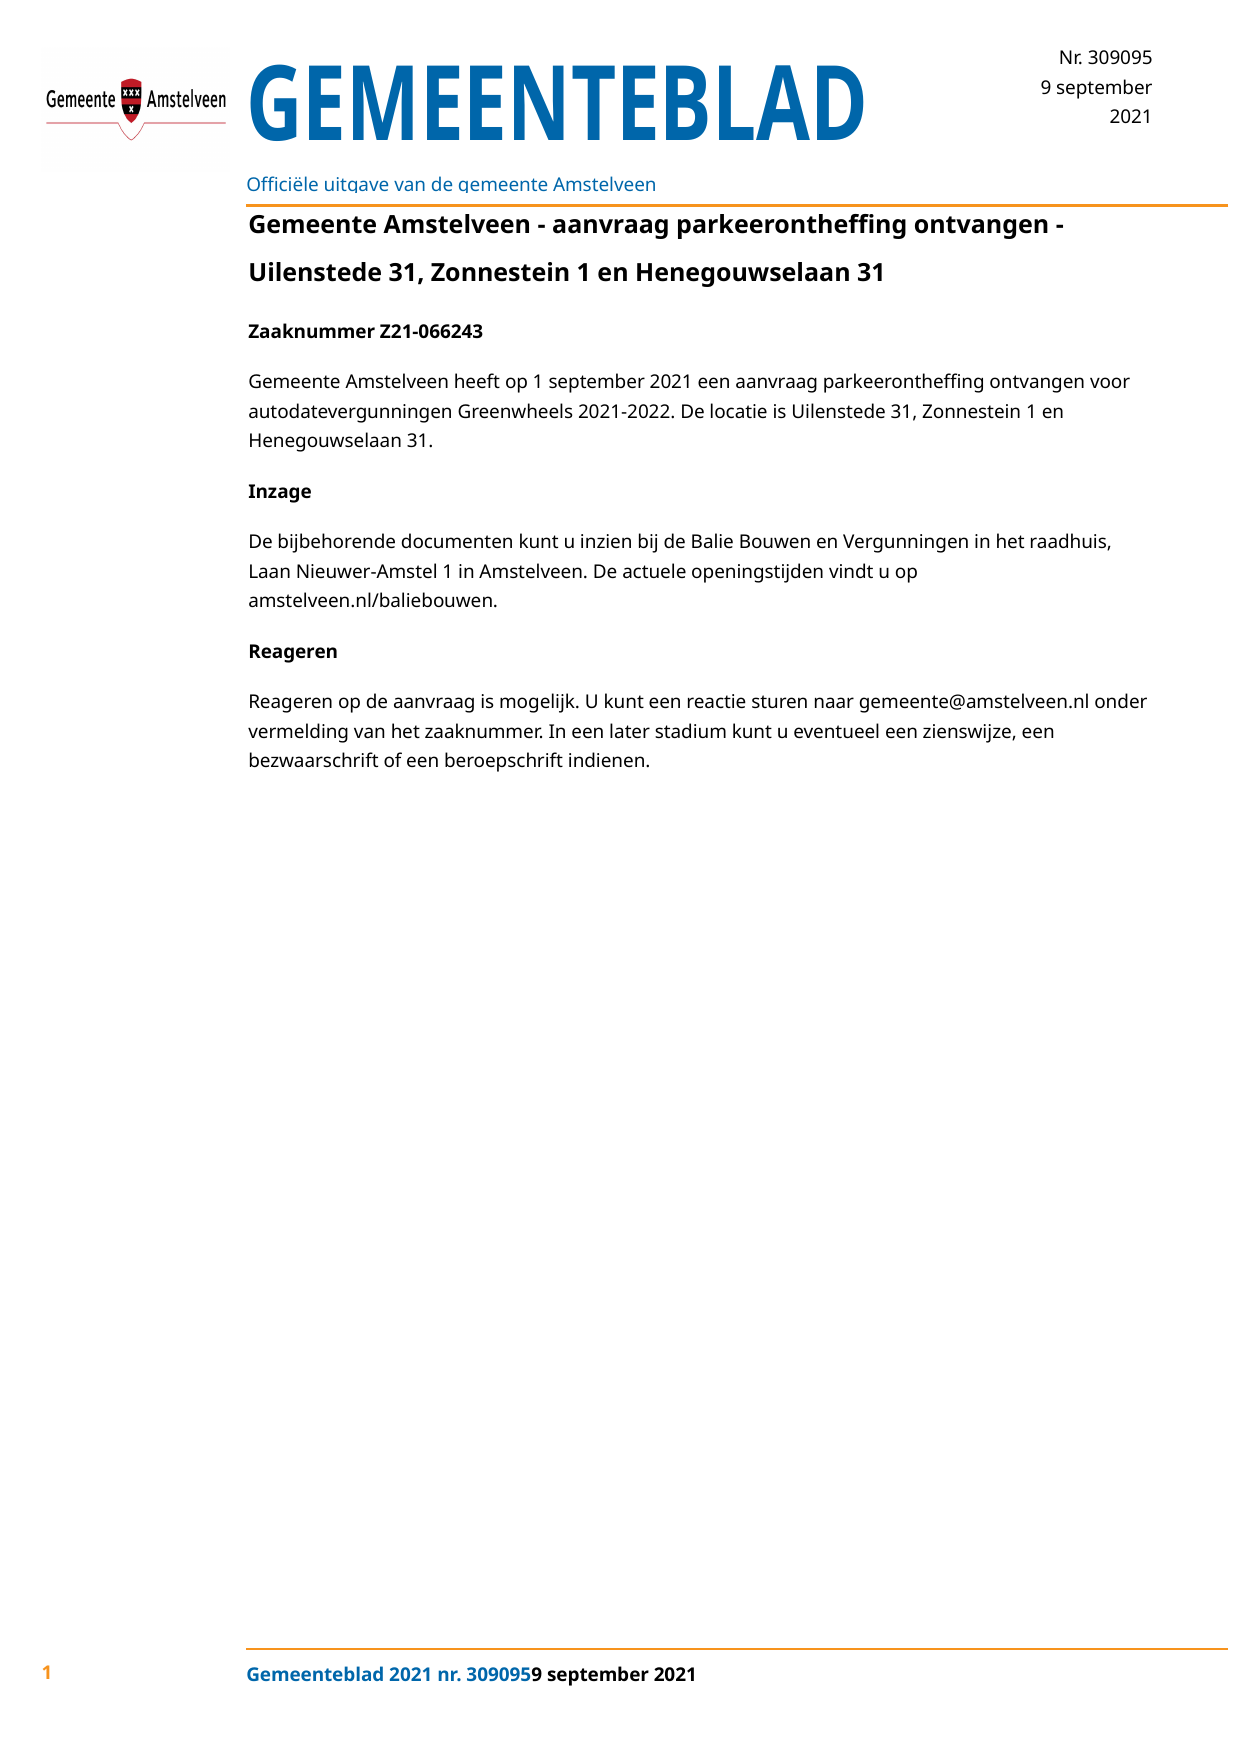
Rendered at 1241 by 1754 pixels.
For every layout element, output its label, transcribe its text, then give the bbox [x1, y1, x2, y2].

text Gemeente Amstelveen heeft op 1 september 2021 een aanvraag parkeerontheffing ontvangen voor autodatevergunningen Greenwheels 2021-2022. De locatie is Uilenstede 31, Zonnestein 1 en Henegouwselaan 31. [248, 368, 1152, 453]
text Gemeente Amstelveen - aanvraag parkeerontheffing ontvangen - Uilenstede 31, Zonnestein 1 en Henegouwselaan 31 [248, 207, 1152, 288]
text Reageren op de aanvraag is mogelijk. U kunt een reactie sturen naar gemeente@amstelveen.nl onder vermelding van het zaaknummer. In een later stadium kunt u eventueel een zienswijze, een bezwaarschrift of een beroepschrift indienen. [248, 688, 1152, 773]
text Reageren [248, 638, 1152, 664]
text Zaaknummer Z21-066243 [248, 318, 1152, 344]
text Inzage [248, 478, 1152, 504]
picture [41, 47, 231, 172]
text De bijbehorende documenten kunt u inzien bij de Balie Bouwen en Vergunningen in het raadhuis, Laan Nieuwer-Amstel 1 in Amstelveen. De actuele openingstijden vindt u op amstelveen.nl/baliebouwen. [248, 528, 1152, 613]
